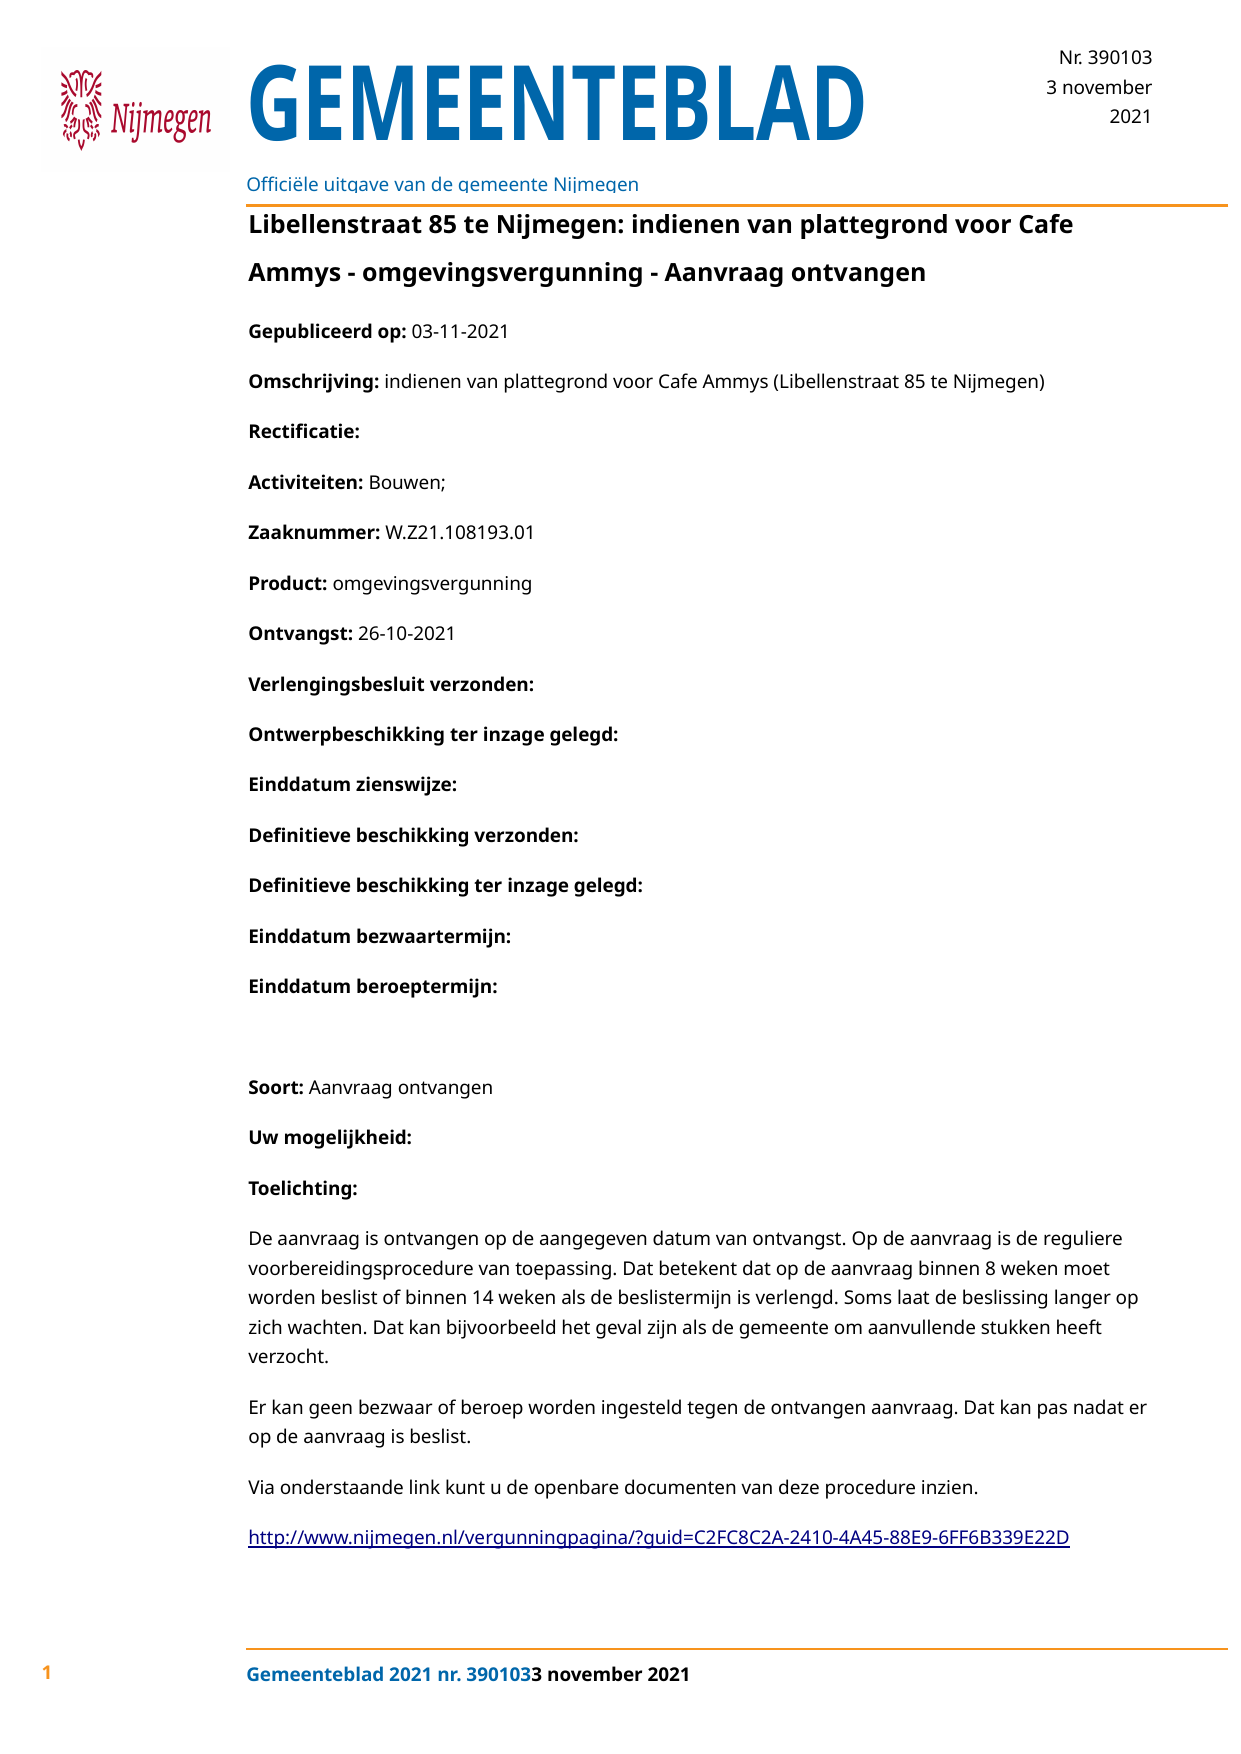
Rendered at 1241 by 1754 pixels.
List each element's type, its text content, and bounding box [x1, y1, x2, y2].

text Definitieve beschikking ter inzage gelegd: [248, 872, 1152, 898]
text Via onderstaande link kunt u de openbare documenten van deze procedure inzien. [248, 1474, 1152, 1500]
text Einddatum bezwaartermijn: [248, 923, 1152, 949]
text Einddatum beroeptermijn: [248, 973, 1152, 999]
text Activiteiten: Bouwen; [248, 469, 1152, 495]
text De aanvraag is ontvangen op de aangegeven datum van ontvangst. Op de aanvraag is de reguliere voorbereidingsprocedure van toepassing. Dat betekent dat op de aanvraag binnen 8 weken moet worden beslist of binnen 14 weken als de beslistermijn is verlengd. Soms laat de beslissing langer op zich wachten. Dat kan bijvoorbeeld het geval zijn als de gemeente om aanvullende stukken heeft verzocht. [248, 1225, 1152, 1369]
text Rectificatie: [248, 419, 1152, 444]
text Zaaknummer: W.Z21.108193.01 [248, 519, 1152, 545]
text Ontwerpbeschikking ter inzage gelegd: [248, 721, 1152, 747]
text Gepubliceerd op: 03-11-2021 [248, 318, 1152, 344]
text Toelichting: [248, 1175, 1152, 1201]
text http://www.nijmegen.nl/vergunningpagina/?guid=C2FC8C2A-2410-4A45-88E9-6FF6B339E22D [248, 1524, 1152, 1550]
picture [41, 47, 231, 172]
text Product: omgevingsvergunning [248, 570, 1152, 596]
text Soort: Aanvraag ontvangen [248, 1074, 1152, 1100]
text Uw mogelijkheid: [248, 1124, 1152, 1150]
text Definitieve beschikking verzonden: [248, 822, 1152, 848]
text Verlengingsbesluit verzonden: [248, 671, 1152, 697]
text Libellenstraat 85 te Nijmegen: indienen van plattegrond voor Cafe Ammys - omgevingsvergunning - Aanvraag ontvangen [248, 207, 1152, 288]
text Er kan geen bezwaar of beroep worden ingesteld tegen de ontvangen aanvraag. Dat kan pas nadat er op de aanvraag is beslist. [248, 1394, 1152, 1449]
text Einddatum zienswijze: [248, 772, 1152, 797]
text Ontvangst: 26-10-2021 [248, 620, 1152, 646]
text Omschrijving: indienen van plattegrond voor Cafe Ammys (Libellenstraat 85 te Nijmegen) [248, 368, 1152, 394]
